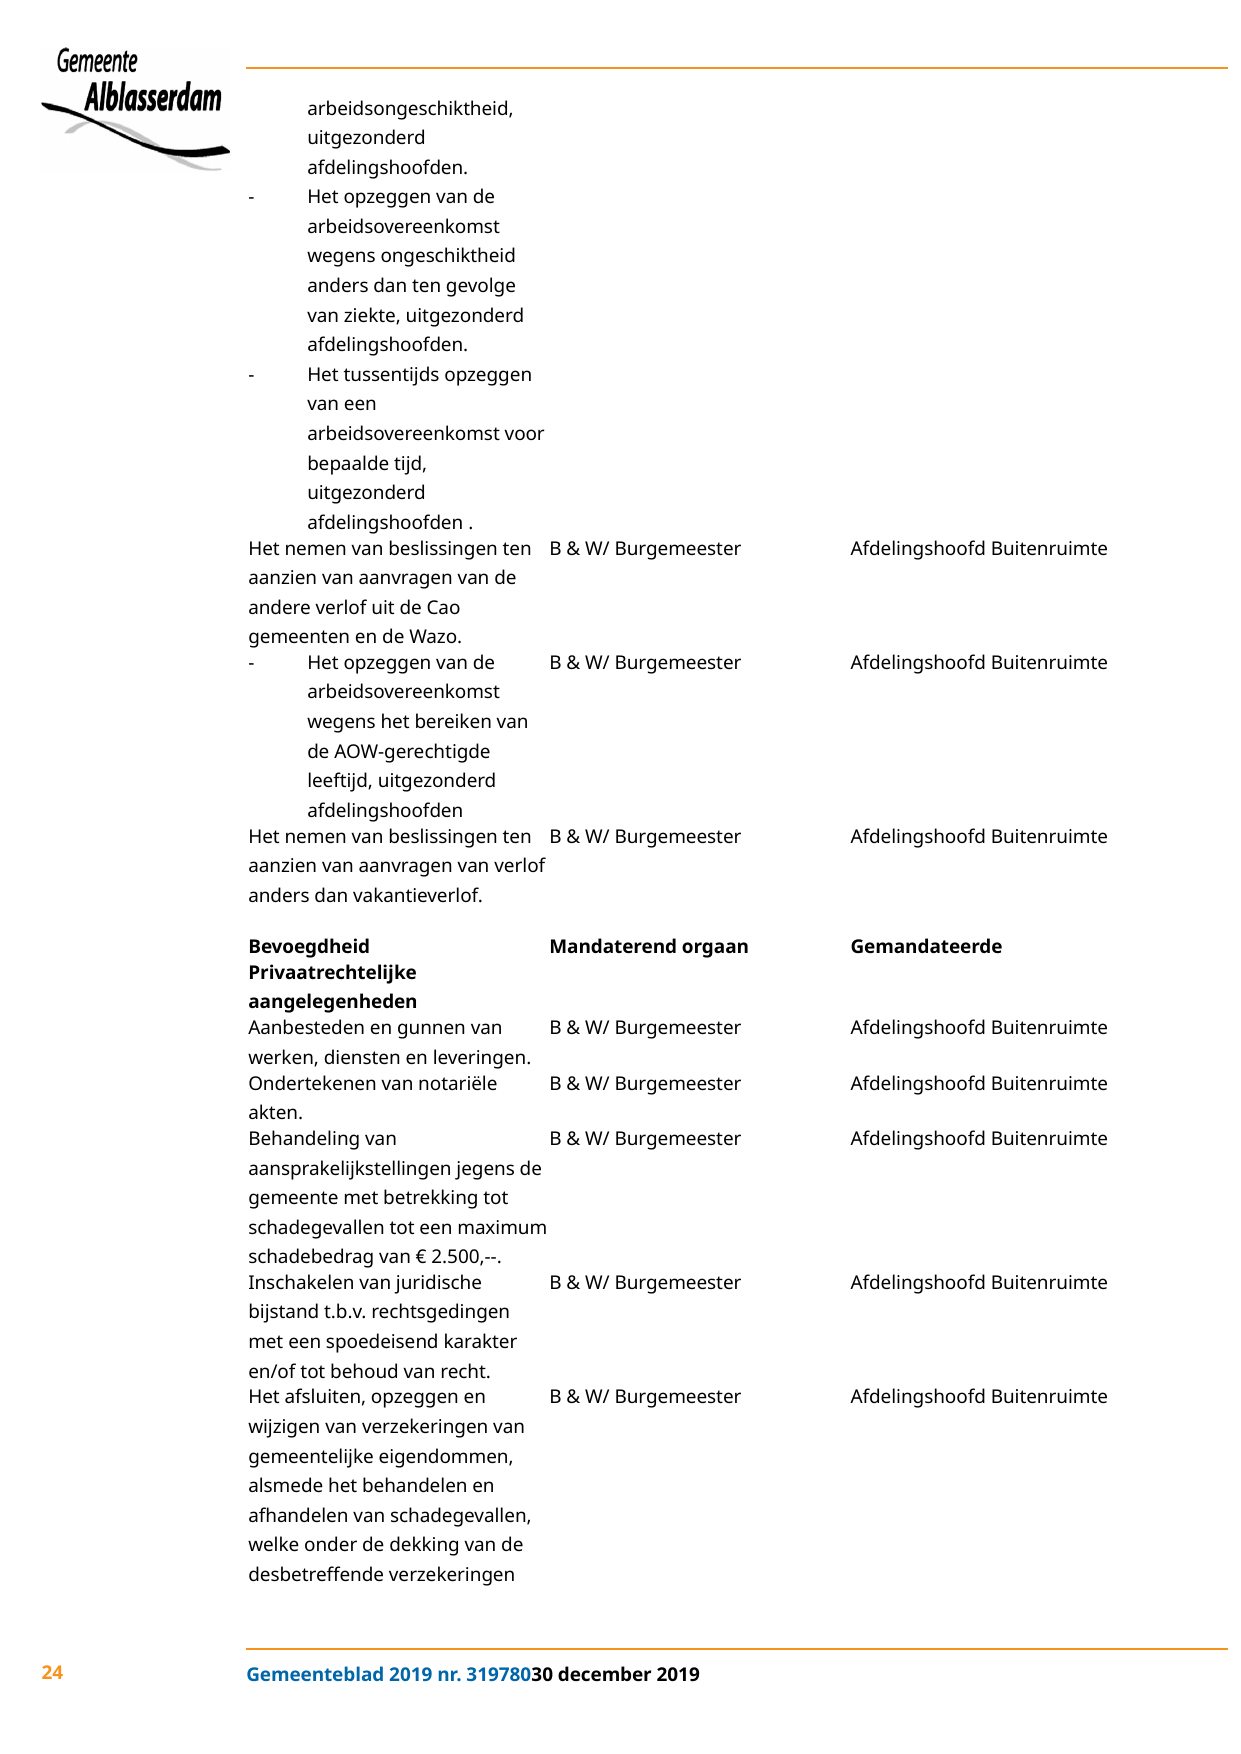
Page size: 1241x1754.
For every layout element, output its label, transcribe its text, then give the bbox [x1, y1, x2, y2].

table_cell Afdelingshoofd Buitenruimte [850, 649, 1152, 823]
table_cell B & W/ Burgemeester [549, 1125, 850, 1269]
table_cell [850, 95, 1152, 535]
table_cell Bevoegdheid [248, 934, 549, 959]
table_cell Afdelingshoofd Buitenruimte [850, 1125, 1152, 1269]
table_cell Afdelingshoofd Buitenruimte [850, 1384, 1152, 1587]
table_cell Gemandateerde [850, 934, 1152, 959]
table_cell B & W/ Burgemeester [549, 1070, 850, 1125]
table_cell [850, 959, 1152, 1014]
table_cell Het afsluiten, opzeggen en wijzigen van verzekeringen van gemeentelijke eigendommen, alsmede het behandelen en afhandelen van schadegevallen, welke onder de dekking van de desbetreffende verzekeringen [248, 1384, 549, 1587]
table_cell Het opzeggen van de arbeidsovereenkomst wegens het bereiken van de AOW-gerechtigde leeftijd, uitgezonderd afdelingshoofden [248, 649, 549, 823]
table_cell Afdelingshoofd Buitenruimte [850, 1070, 1152, 1125]
table_cell Behandeling van aansprakelijkstellingen jegens de gemeente met betrekking tot schadegevallen tot een maximum schadebedrag van € 2.500,--. [248, 1125, 549, 1269]
table_cell [248, 908, 1152, 933]
table_cell [549, 95, 850, 535]
table_cell Afdelingshoofd Buitenruimte [850, 823, 1152, 908]
table_cell B & W/ Burgemeester [549, 649, 850, 823]
table_cell B & W/ Burgemeester [549, 535, 850, 649]
table_cell Afdelingshoofd Buitenruimte [850, 535, 1152, 649]
table_cell Afdelingshoofd Buitenruimte [850, 1015, 1152, 1070]
table_cell [549, 959, 850, 1014]
table_cell Ondertekenen van notariële akten. [248, 1070, 549, 1125]
table_cell arbeidsongeschiktheid, uitgezonderd afdelingshoofden. Het opzeggen van de arbeidsovereenkomst wegens ongeschiktheid anders dan ten gevolge van ziekte, uitgezonderd afdelingshoofden. Het tussentijds opzeggen van een arbeidsovereenkomst voor bepaalde tijd, uitgezonderd afdelingshoofden . [248, 95, 549, 535]
table_cell Afdelingshoofd Buitenruimte [850, 1269, 1152, 1384]
table_cell Privaatrechtelijke aangelegenheden [248, 959, 549, 1014]
table_cell Het nemen van beslissingen ten aanzien van aanvragen van de andere verlof uit de Cao gemeenten en de Wazo. [248, 535, 549, 649]
table_cell Het nemen van beslissingen ten aanzien van aanvragen van verlof anders dan vakantieverlof. [248, 823, 549, 908]
picture [41, 47, 231, 172]
table_cell B & W/ Burgemeester [549, 823, 850, 908]
table_cell B & W/ Burgemeester [549, 1269, 850, 1384]
table_cell Inschakelen van juridische bijstand t.b.v. rechtsgedingen met een spoedeisend karakter en/of tot behoud van recht. [248, 1269, 549, 1384]
table_cell Aanbesteden en gunnen van werken, diensten en leveringen. [248, 1015, 549, 1070]
table_cell B & W/ Burgemeester [549, 1015, 850, 1070]
table_cell Mandaterend orgaan [549, 934, 850, 959]
table_cell B & W/ Burgemeester [549, 1384, 850, 1587]
